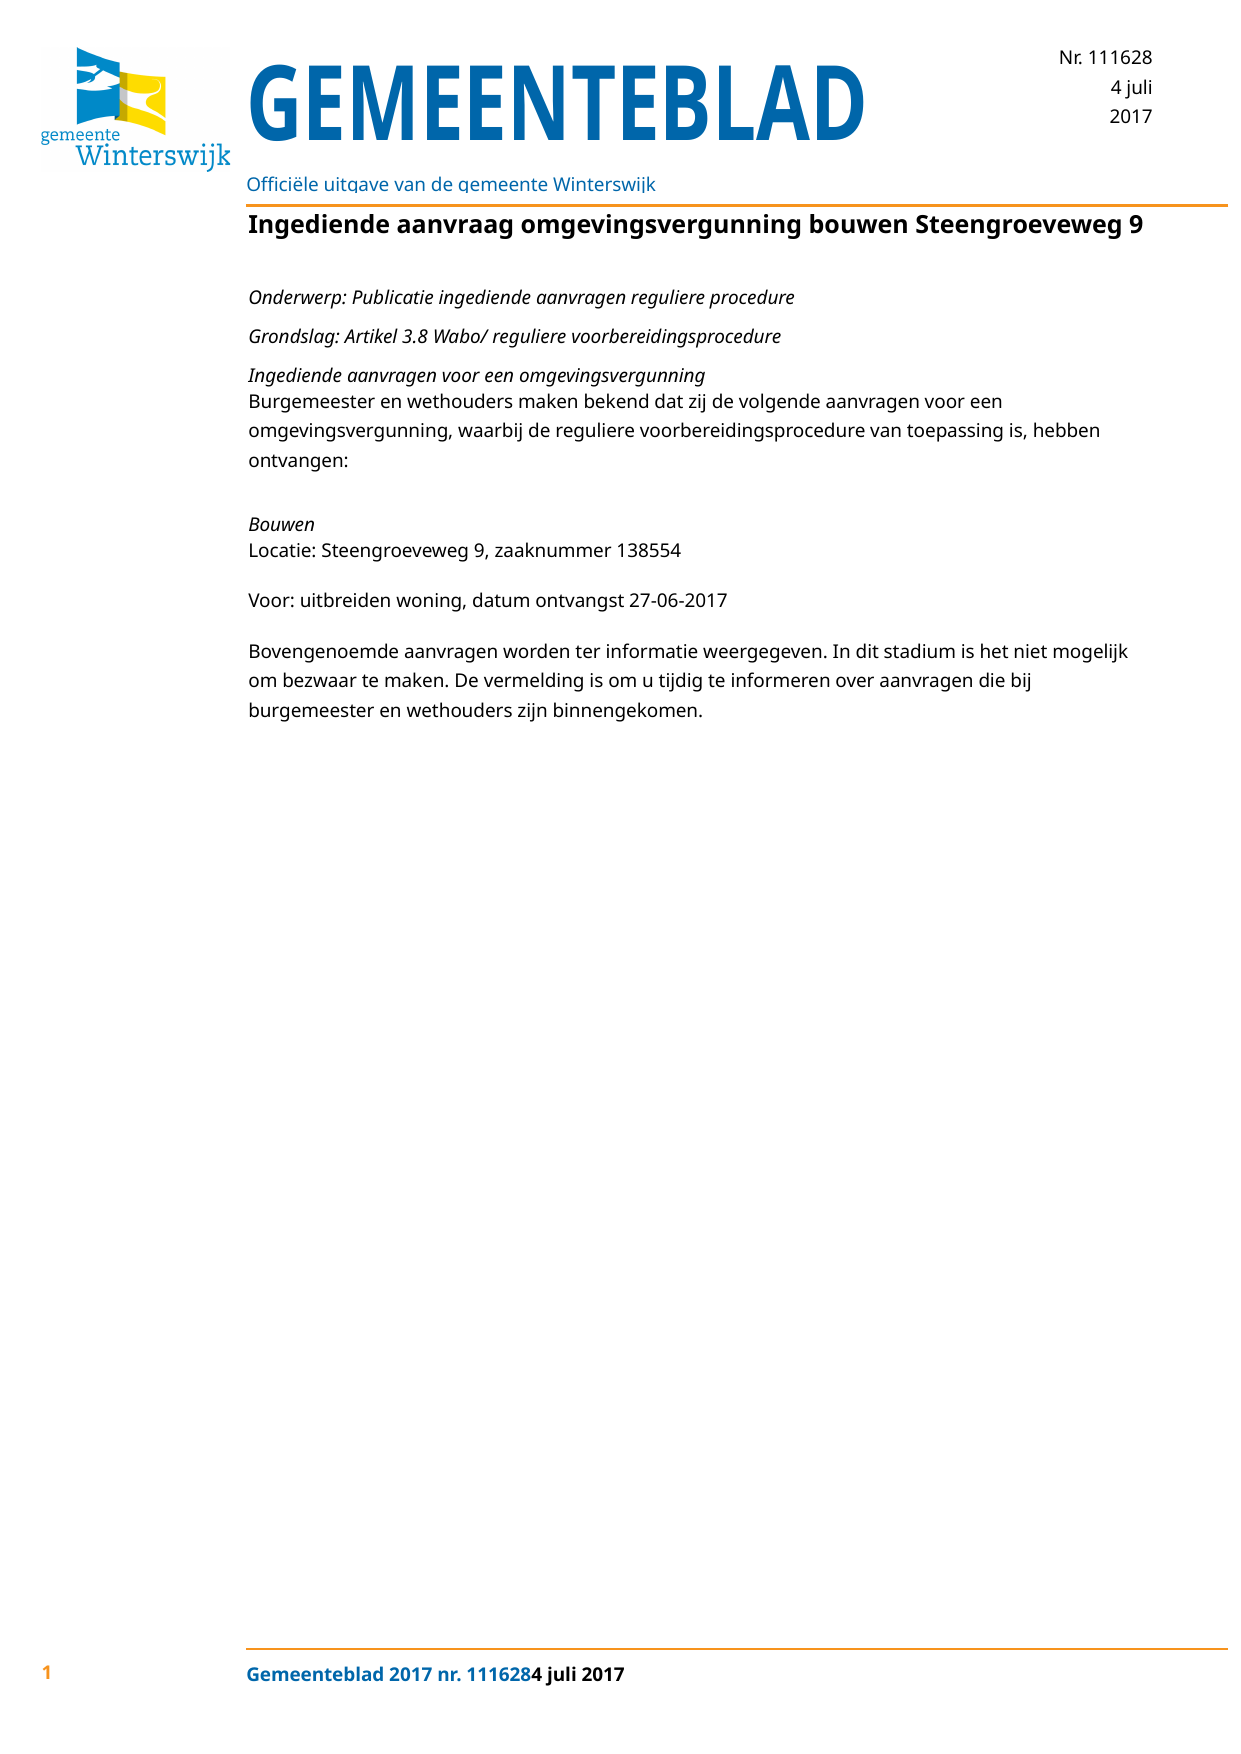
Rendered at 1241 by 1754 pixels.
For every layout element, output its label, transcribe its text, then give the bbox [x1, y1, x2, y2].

text Voor: uitbreiden woning, datum ontvangst 27-06-2017 [248, 587, 1152, 613]
picture [225, 153, 231, 162]
text Ingediende aanvraag omgevingsvergunning bouwen Steengroeveweg 9 [248, 207, 1152, 241]
text Locatie: Steengroeveweg 9, zaaknummer 138554 [248, 537, 1152, 563]
text Bovengenoemde aanvragen worden ter informatie weergegeven. In dit stadium is het niet mogelijk om bezwaar te maken. De vermelding is om u tijdig te informeren over aanvragen die bij burgemeester en wethouders zijn binnengekomen. [248, 638, 1152, 723]
text Burgemeester en wethouders maken bekend dat zij de volgende aanvragen voor een omgevingsvergunning, waarbij de reguliere voorbereidingsprocedure van toepassing is, hebben ontvangen: [248, 388, 1152, 473]
text Onderwerp: Publicatie ingediende aanvragen reguliere procedure [248, 284, 1152, 309]
text Ingediende aanvragen voor een omgevingsvergunning [248, 362, 1152, 388]
picture [41, 47, 231, 172]
text Bouwen [248, 511, 1152, 537]
text Grondslag: Artikel 3.8 Wabo/ reguliere voorbereidingsprocedure [248, 323, 1152, 349]
